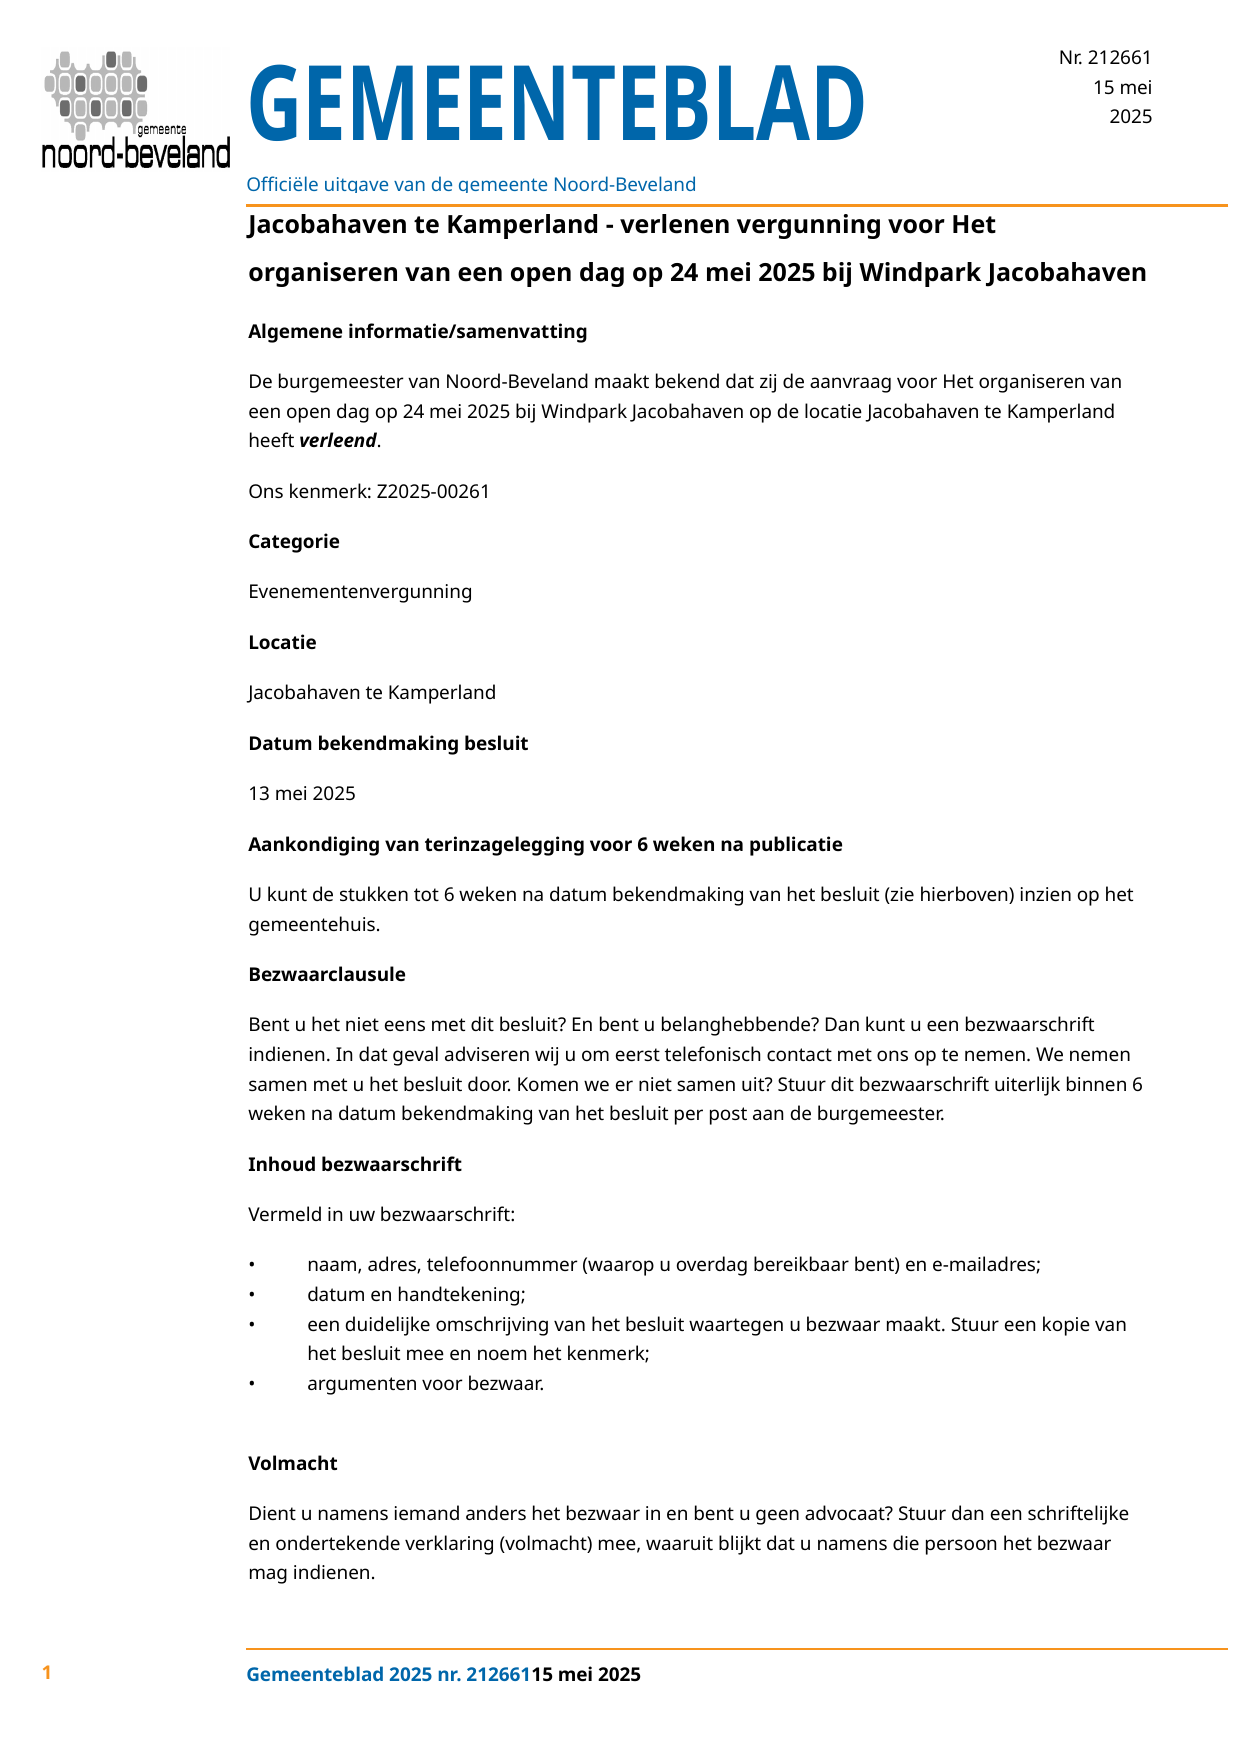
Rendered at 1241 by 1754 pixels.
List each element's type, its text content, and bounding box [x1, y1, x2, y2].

text Evenementenvergunning [248, 579, 1152, 604]
text Bent u het niet eens met dit besluit? En bent u belanghebbende? Dan kunt u een bezwaarschrift indienen. In dat geval adviseren wij u om eerst telefonisch contact met ons op te nemen. We nemen samen met u het besluit door. Komen we er niet samen uit? Stuur dit bezwaarschrift uiterlijk binnen 6 weken na datum bekendmaking van het besluit per post aan de burgemeester. [248, 1012, 1152, 1126]
text Jacobahaven te Kamperland - verlenen vergunning voor Het organiseren van een open dag op 24 mei 2025 bij Windpark Jacobahaven [248, 207, 1152, 288]
text Locatie [248, 629, 1152, 655]
list argumenten voor bezwaar. [248, 1370, 1152, 1396]
text Dient u namens iemand anders het bezwaar in en bent u geen advocaat? Stuur dan een schriftelijke en ondertekende verklaring (volmacht) mee, waaruit blijkt dat u namens die persoon het bezwaar mag indienen. [248, 1500, 1152, 1585]
text Vermeld in uw bezwaarschrift: [248, 1201, 1152, 1227]
text Categorie [248, 528, 1152, 554]
text De burgemeester van Noord-Beveland maakt bekend dat zij de aanvraag voor Het organiseren van een open dag op 24 mei 2025 bij Windpark Jacobahaven op de locatie Jacobahaven te Kamperland heeft verleend. [248, 368, 1152, 453]
list naam, adres, telefoonnummer (waarop u overdag bereikbaar bent) en e-mailadres; [248, 1252, 1152, 1277]
list een duidelijke omschrijving van het besluit waartegen u bezwaar maakt. Stuur een kopie van het besluit mee en noem het kenmerk; [248, 1311, 1152, 1366]
text Aankondiging van terinzagelegging voor 6 weken na publicatie [248, 831, 1152, 857]
list datum en handtekening; [248, 1281, 1152, 1307]
text Volmacht [248, 1450, 1152, 1476]
text Algemene informatie/samenvatting [248, 318, 1152, 344]
text Jacobahaven te Kamperland [248, 679, 1152, 705]
picture [41, 47, 231, 172]
text Bezwaarclausule [248, 961, 1152, 987]
text Ons kenmerk: Z2025-00261 [248, 478, 1152, 504]
text Inhoud bezwaarschrift [248, 1151, 1152, 1177]
text Datum bekendmaking besluit [248, 730, 1152, 756]
text 13 mei 2025 [248, 780, 1152, 806]
text U kunt de stukken tot 6 weken na datum bekendmaking van het besluit (zie hierboven) inzien op het gemeentehuis. [248, 881, 1152, 937]
